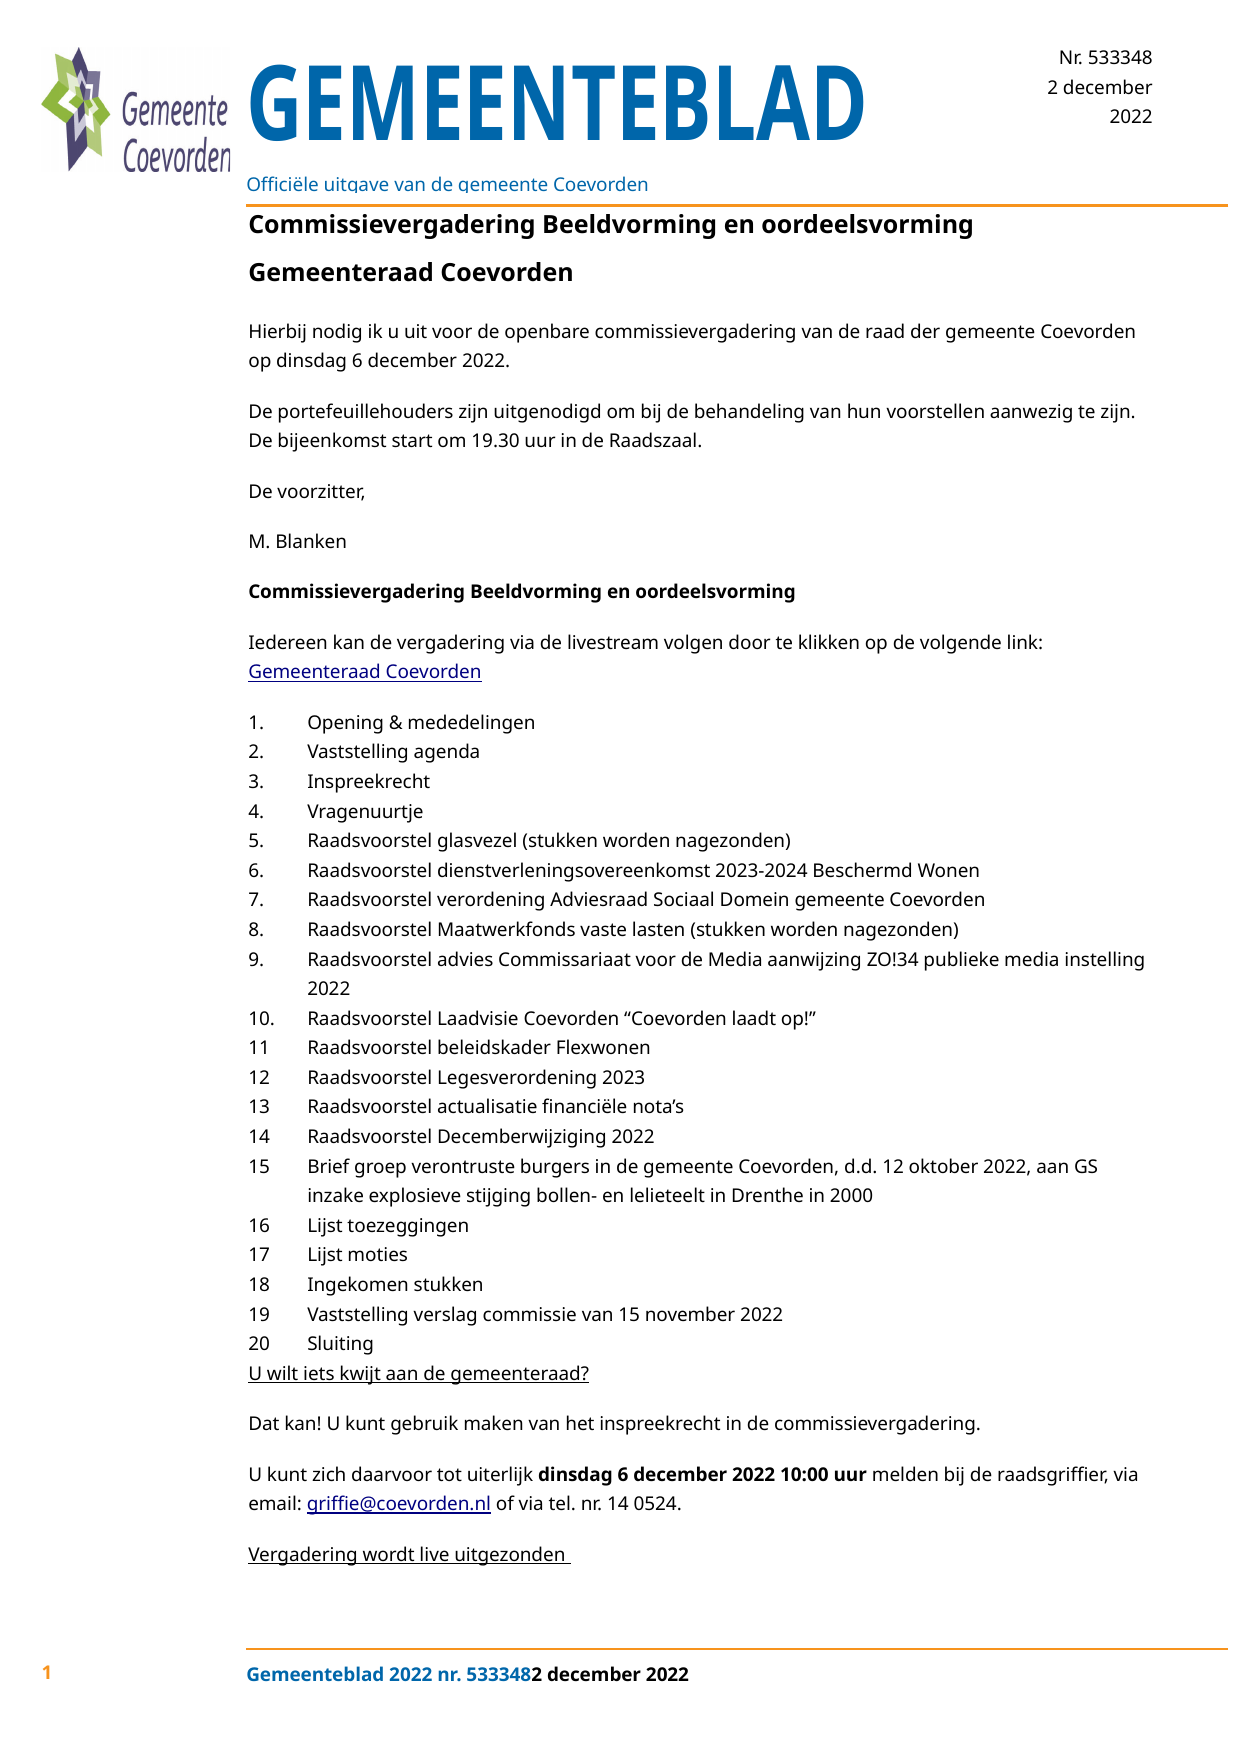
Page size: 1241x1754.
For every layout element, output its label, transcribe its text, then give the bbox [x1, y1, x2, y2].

list Vaststelling agenda [248, 739, 1152, 764]
list Ingekomen stukken [248, 1271, 1152, 1297]
list Inspreekrecht [248, 768, 1152, 794]
text Commissievergadering Beeldvorming en oordeelsvorming Gemeenteraad Coevorden [248, 207, 1152, 288]
list Brief groep verontruste burgers in de gemeente Coevorden, d.d. 12 oktober 2022, aan GS inzake explosieve stijging bollen- en lelieteelt in Drenthe in 2000 [248, 1153, 1152, 1208]
text Iedereen kan de vergadering via de livestream volgen door te klikken op de volgende link: Gemeenteraad Coevorden [248, 629, 1152, 684]
list Raadsvoorstel Legesverordening 2023 [248, 1064, 1152, 1090]
list Lijst moties [248, 1242, 1152, 1267]
list Raadsvoorstel advies Commissariaat voor de Media aanwijzing ZO!34 publieke media instelling 2022 [248, 946, 1152, 1001]
text De portefeuillehouders zijn uitgenodigd om bij de behandeling van hun voorstellen aanwezig te zijn. De bijeenkomst start om 19.30 uur in de Raadszaal. [248, 398, 1152, 453]
text M. Blanken [248, 528, 1152, 554]
list Vaststelling verslag commissie van 15 november 2022 [248, 1301, 1152, 1327]
list Vragenuurtje [248, 798, 1152, 824]
list Sluiting [248, 1330, 1152, 1356]
text De voorzitter, [248, 478, 1152, 504]
text Hierbij nodig ik u uit voor de openbare commissievergadering van de raad der gemeente Coevorden op dinsdag 6 december 2022. [248, 318, 1152, 373]
text U wilt iets kwijt aan de gemeenteraad? [248, 1360, 1152, 1386]
text U kunt zich daarvoor tot uiterlijk dinsdag 6 december 2022 10:00 uur melden bij de raadsgriffier, via email: griffie@coevorden.nl of via tel. nr. 14 0524. [248, 1461, 1152, 1516]
list Raadsvoorstel glasvezel (stukken worden nagezonden) [248, 827, 1152, 853]
list Raadsvoorstel actualisatie financiële nota’s [248, 1094, 1152, 1119]
list Raadsvoorstel Laadvisie Coevorden “Coevorden laadt op!” [248, 1005, 1152, 1031]
list Raadsvoorstel Decemberwijziging 2022 [248, 1123, 1152, 1149]
list Raadsvoorstel Maatwerkfonds vaste lasten (stukken worden nagezonden) [248, 916, 1152, 942]
list Raadsvoorstel dienstverleningsovereenkomst 2023-2024 Beschermd Wonen [248, 857, 1152, 883]
list Raadsvoorstel verordening Adviesraad Sociaal Domein gemeente Coevorden [248, 887, 1152, 912]
picture [41, 47, 231, 172]
text Vergadering wordt live uitgezonden [248, 1541, 1152, 1567]
list Opening & mededelingen [248, 709, 1152, 735]
list Lijst toezeggingen [248, 1212, 1152, 1238]
text Commissievergadering Beeldvorming en oordeelsvorming [248, 579, 1152, 604]
list Raadsvoorstel beleidskader Flexwonen [248, 1034, 1152, 1060]
text Dat kan! U kunt gebruik maken van het inspreekrecht in de commissievergadering. [248, 1410, 1152, 1436]
